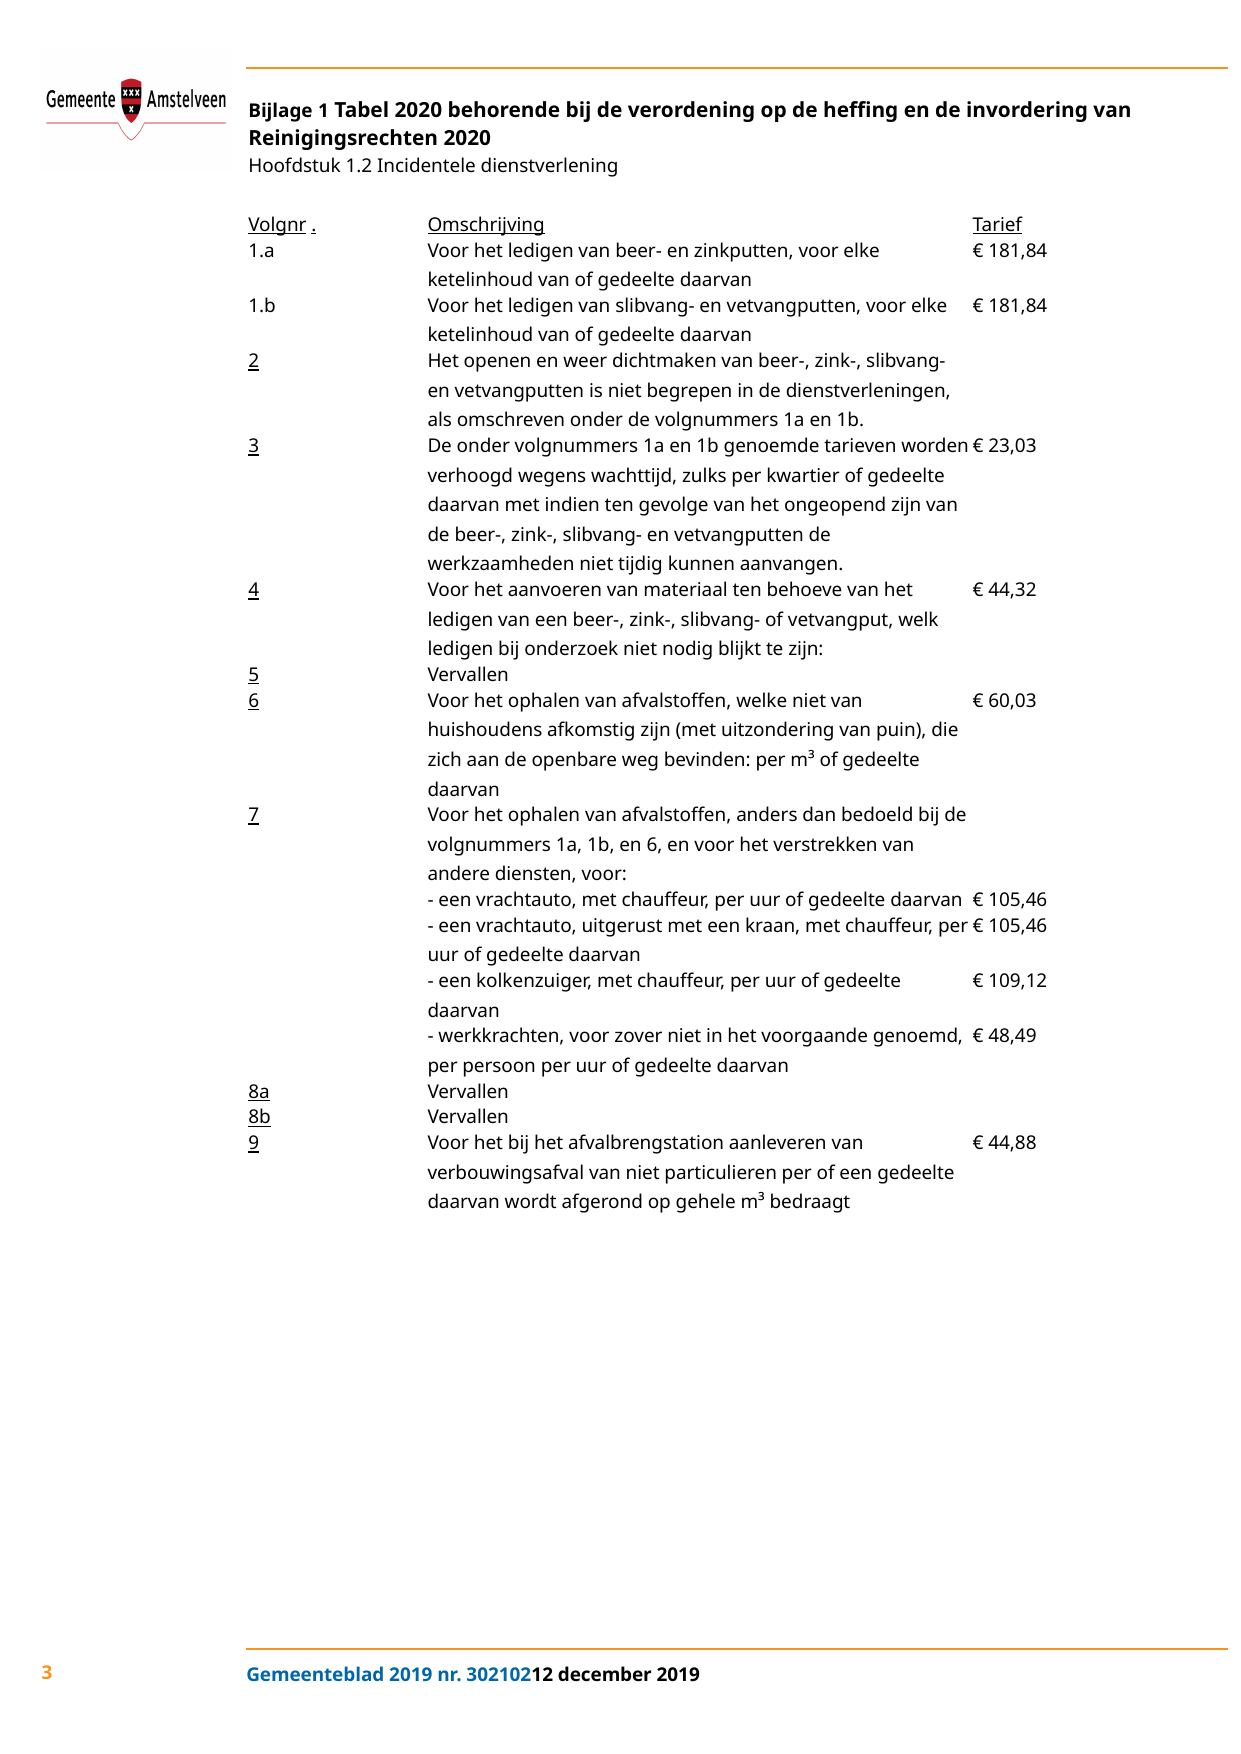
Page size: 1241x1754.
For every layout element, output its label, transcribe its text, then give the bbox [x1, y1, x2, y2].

table_cell 2 [248, 348, 427, 432]
table_cell Voor het ophalen van afvalstoffen, welke niet van huishoudens afkomstig zijn (met uitzondering van puin), die zich aan de openbare weg bevinden: per m³ of gedeelte daarvan [427, 687, 972, 801]
table_cell 8b [248, 1104, 427, 1129]
table_cell Vervallen [427, 1104, 972, 1129]
table_cell [973, 661, 1152, 687]
table_cell 3 [248, 432, 427, 576]
table_cell € 44,88 [973, 1130, 1152, 1214]
table_cell - een vrachtauto, uitgerust met een kraan, met chauffeur, per uur of gedeelte daarvan [427, 912, 972, 967]
table_cell Vervallen [427, 661, 972, 687]
table_cell 5 [248, 661, 427, 687]
table_cell € 109,12 [973, 968, 1152, 1023]
table_cell € 181,84 [973, 292, 1152, 347]
table_cell 1.a [248, 237, 427, 292]
picture [41, 47, 231, 172]
table_cell [248, 912, 427, 967]
table_cell Voor het ledigen van beer- en zinkputten, voor elke ketelinhoud van of gedeelte daarvan [427, 237, 972, 292]
table_header Tarief [973, 211, 1152, 237]
table_cell [248, 1023, 427, 1078]
table_cell € 105,46 [973, 912, 1152, 967]
text Bijlage 1 Tabel 2020 behorende bij de verordening op de heffing en de invordering van Reinigingsrechten 2020 [248, 95, 1152, 152]
table_cell [973, 348, 1152, 432]
table_cell Voor het bij het afvalbrengstation aanleveren van verbouwingsafval van niet particulieren per of een gedeelte daarvan wordt afgerond op gehele m³ bedraagt [427, 1130, 972, 1214]
table_cell € 23,03 [973, 432, 1152, 576]
table_cell Voor het aanvoeren van materiaal ten behoeve van het ledigen van een beer-, zink-, slibvang- of vetvangput, welk ledigen bij onderzoek niet nodig blijkt te zijn: [427, 576, 972, 661]
table_cell 6 [248, 687, 427, 801]
table_cell € 44,32 [973, 576, 1152, 661]
table_cell € 48,49 [973, 1023, 1152, 1078]
table_cell - werkkrachten, voor zover niet in het voorgaande genoemd, per persoon per uur of gedeelte daarvan [427, 1023, 972, 1078]
table_cell 1.b [248, 292, 427, 347]
table_cell De onder volgnummers 1a en 1b genoemde tarieven worden verhoogd wegens wachttijd, zulks per kwartier of gedeelte daarvan met indien ten gevolge van het ongeopend zijn van de beer-, zink-, slibvang- en vetvangputten de werkzaamheden niet tijdig kunnen aanvangen. [427, 432, 972, 576]
table_cell - een vrachtauto, met chauffeur, per uur of gedeelte daarvan [427, 886, 972, 912]
table_header Volgnr . [248, 211, 427, 237]
table_cell [973, 1104, 1152, 1129]
table_cell € 105,46 [973, 886, 1152, 912]
table_cell [973, 1078, 1152, 1104]
table_cell [973, 801, 1152, 886]
text Hoofdstuk 1.2 Incidentele dienstverlening [248, 152, 1152, 177]
table_cell [248, 968, 427, 1023]
table_cell Voor het ledigen van slibvang- en vetvangputten, voor elke ketelinhoud van of gedeelte daarvan [427, 292, 972, 347]
table_cell € 181,84 [973, 237, 1152, 292]
table_cell 4 [248, 576, 427, 661]
table_cell 9 [248, 1130, 427, 1214]
table_header Omschrijving [427, 211, 972, 237]
table_cell - een kolkenzuiger, met chauffeur, per uur of gedeelte daarvan [427, 968, 972, 1023]
table_cell Voor het ophalen van afvalstoffen, anders dan bedoeld bij de volgnummers 1a, 1b, en 6, en voor het verstrekken van andere diensten, voor: [427, 801, 972, 886]
table_cell Het openen en weer dichtmaken van beer-, zink-, slibvang- en vetvangputten is niet begrepen in de dienstverleningen, als omschreven onder de volgnummers 1a en 1b. [427, 348, 972, 432]
table_cell [248, 886, 427, 912]
table_cell 8a [248, 1078, 427, 1104]
table_cell 7 [248, 801, 427, 886]
table_cell Vervallen [427, 1078, 972, 1104]
table_cell € 60,03 [973, 687, 1152, 801]
